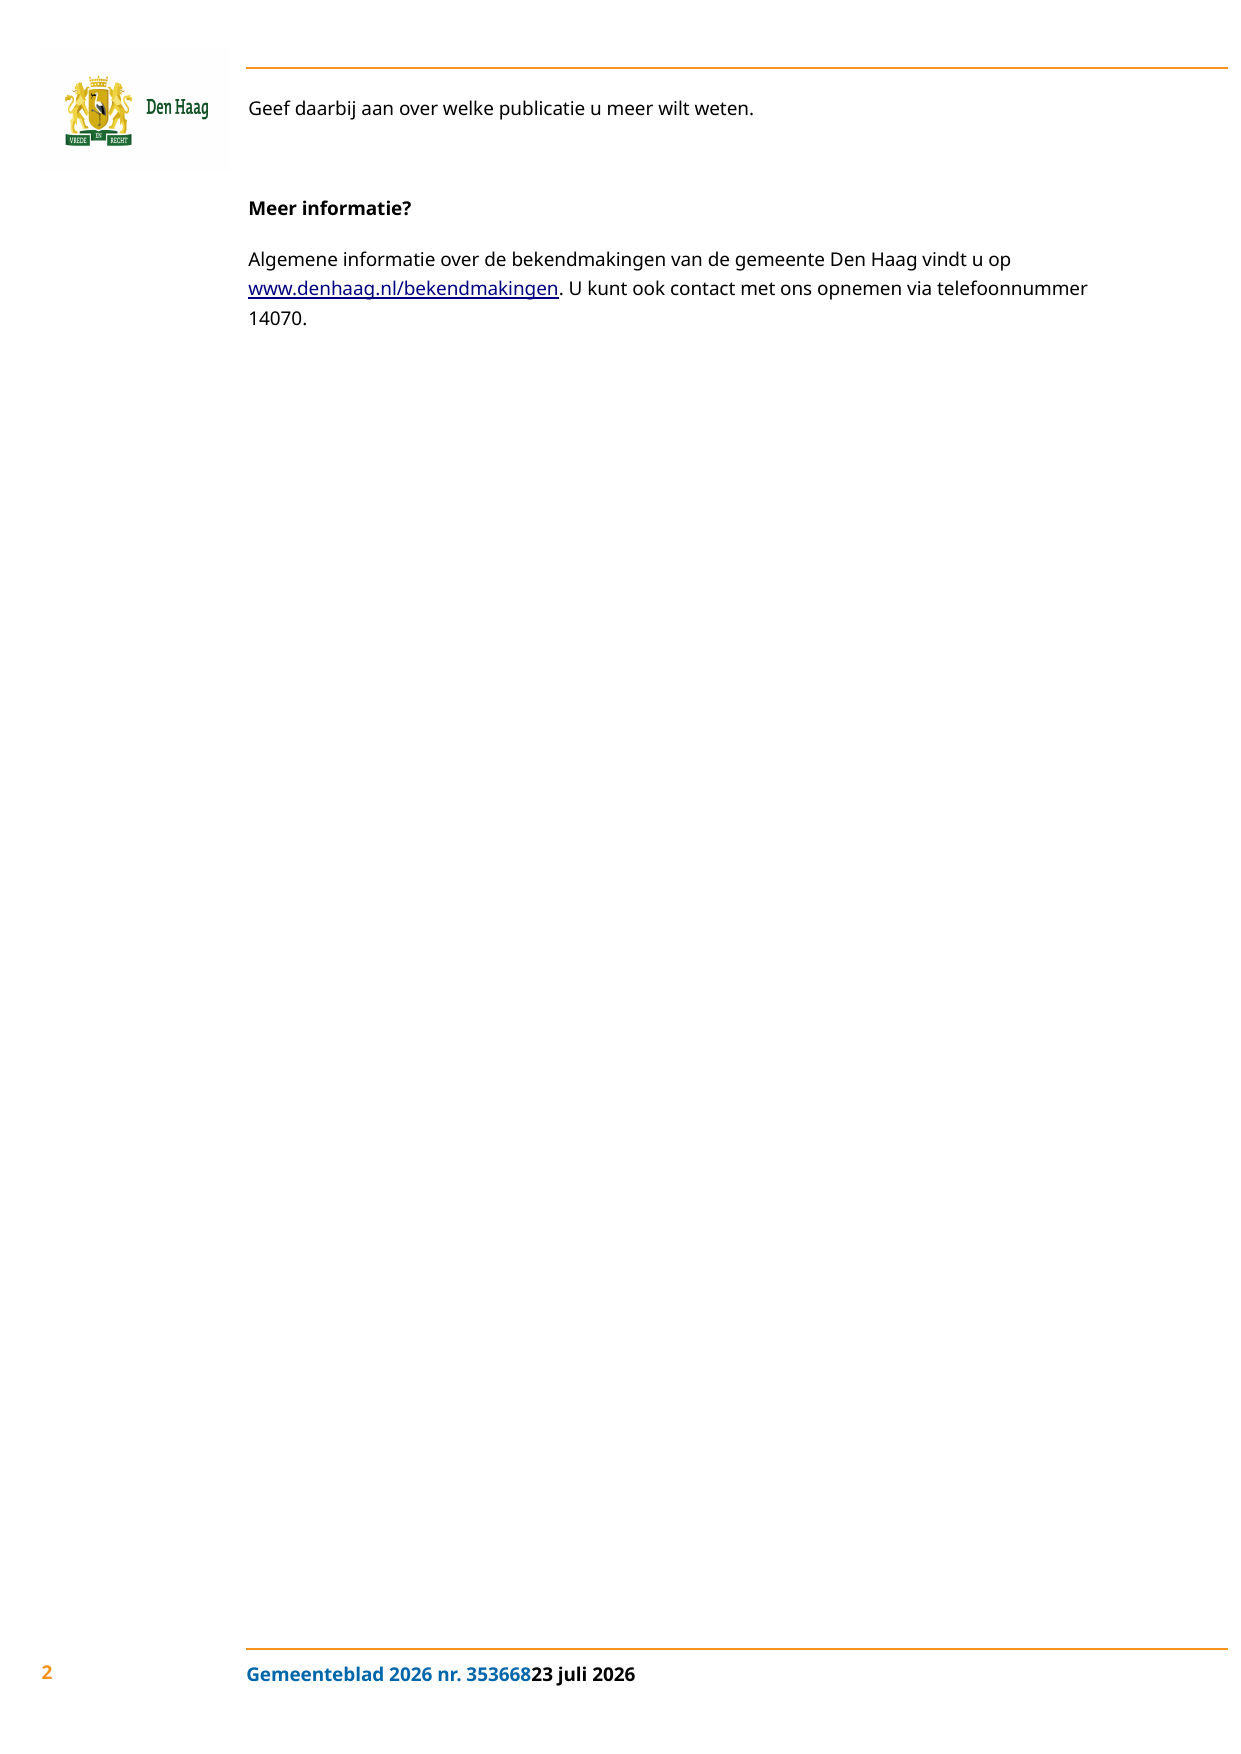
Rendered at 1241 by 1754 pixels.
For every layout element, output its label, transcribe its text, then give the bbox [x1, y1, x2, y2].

text Geef daarbij aan over welke publicatie u meer wilt weten. [248, 95, 1152, 121]
text Algemene informatie over de bekendmakingen van de gemeente Den Haag vindt u op www.denhaag.nl/bekendmakingen. U kunt ook contact met ons opnemen via telefoonnummer 14070. [248, 246, 1152, 331]
picture [41, 47, 231, 172]
text Meer informatie? [248, 196, 1152, 221]
